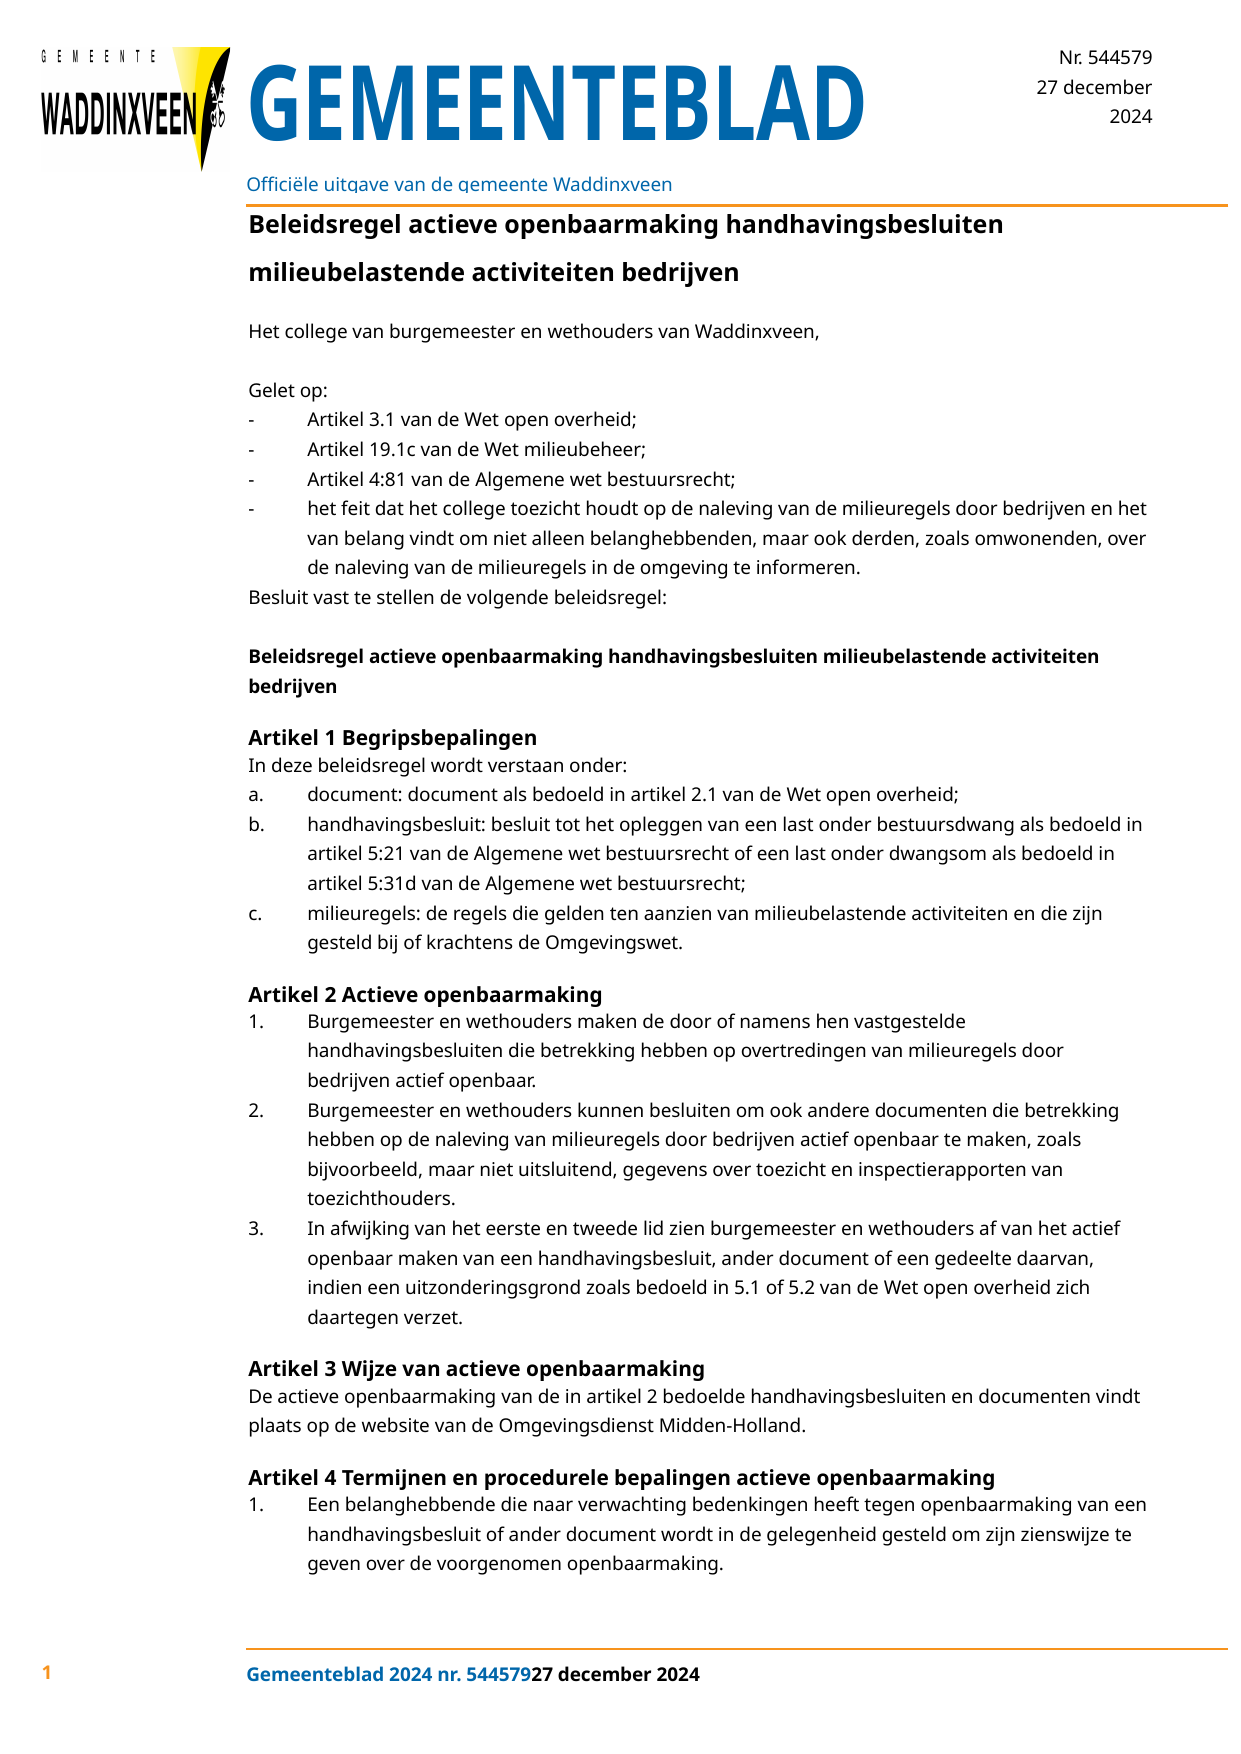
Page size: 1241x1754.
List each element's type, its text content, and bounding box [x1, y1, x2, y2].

text Het college van burgemeester en wethouders van Waddinxveen, [248, 318, 1152, 344]
list handhavingsbesluit: besluit tot het opleggen van een last onder bestuursdwang als bedoeld in artikel 5:21 van de Algemene wet bestuursrecht of een last onder dwangsom als bedoeld in artikel 5:31d van de Algemene wet bestuursrecht; [248, 811, 1152, 896]
text Artikel 4 Termijnen en procedurele bepalingen actieve openbaarmaking [248, 1463, 1152, 1491]
list Artikel 4:81 van de Algemene wet bestuursrecht; [248, 466, 1152, 492]
list milieuregels: de regels die gelden ten aanzien van milieubelastende activiteiten en die zijn gesteld bij of krachtens de Omgevingswet. [248, 900, 1152, 955]
list Artikel 3.1 van de Wet open overheid; [248, 407, 1152, 432]
picture [41, 47, 231, 172]
text Beleidsregel actieve openbaarmaking handhavingsbesluiten milieubelastende activiteiten bedrijven [248, 207, 1152, 288]
list Artikel 19.1c van de Wet milieubeheer; [248, 436, 1152, 462]
list Burgemeester en wethouders maken de door of namens hen vastgestelde handhavingsbesluiten die betrekking hebben op overtredingen van milieuregels door bedrijven actief openbaar. [248, 1008, 1152, 1093]
list document: document als bedoeld in artikel 2.1 van de Wet open overheid; [248, 781, 1152, 807]
list het feit dat het college toezicht houdt op de naleving van de milieuregels door bedrijven en het van belang vindt om niet alleen belanghebbenden, maar ook derden, zoals omwonenden, over de naleving van de milieuregels in de omgeving te informeren. [248, 495, 1152, 580]
text Artikel 3 Wijze van actieve openbaarmaking [248, 1354, 1152, 1383]
text Gelet op: [248, 377, 1152, 403]
text Artikel 1 Begripsbepalingen [248, 723, 1152, 752]
text Besluit vast te stellen de volgende beleidsregel: [248, 584, 1152, 610]
text Artikel 2 Actieve openbaarmaking [248, 980, 1152, 1008]
list Burgemeester en wethouders kunnen besluiten om ook andere documenten die betrekking hebben op de naleving van milieuregels door bedrijven actief openbaar te maken, zoals bijvoorbeeld, maar niet uitsluitend, gegevens over toezicht en inspectierapporten van toezichthouders. [248, 1097, 1152, 1211]
list Een belanghebbende die naar verwachting bedenkingen heeft tegen openbaarmaking van een handhavingsbesluit of ander document wordt in de gelegenheid gesteld om zijn zienswijze te geven over de voorgenomen openbaarmaking. [248, 1491, 1152, 1576]
text Beleidsregel actieve openbaarmaking handhavingsbesluiten milieubelastende activiteiten bedrijven [248, 643, 1152, 699]
text In deze beleidsregel wordt verstaan onder: [248, 752, 1152, 777]
text De actieve openbaarmaking van de in artikel 2 bedoelde handhavingsbesluiten en documenten vindt plaats op de website van de Omgevingsdienst Midden-Holland. [248, 1383, 1152, 1438]
list In afwijking van het eerste en tweede lid zien burgemeester en wethouders af van het actief openbaar maken van een handhavingsbesluit, ander document of een gedeelte daarvan, indien een uitzonderingsgrond zoals bedoeld in 5.1 of 5.2 van de Wet open overheid zich daartegen verzet. [248, 1215, 1152, 1330]
